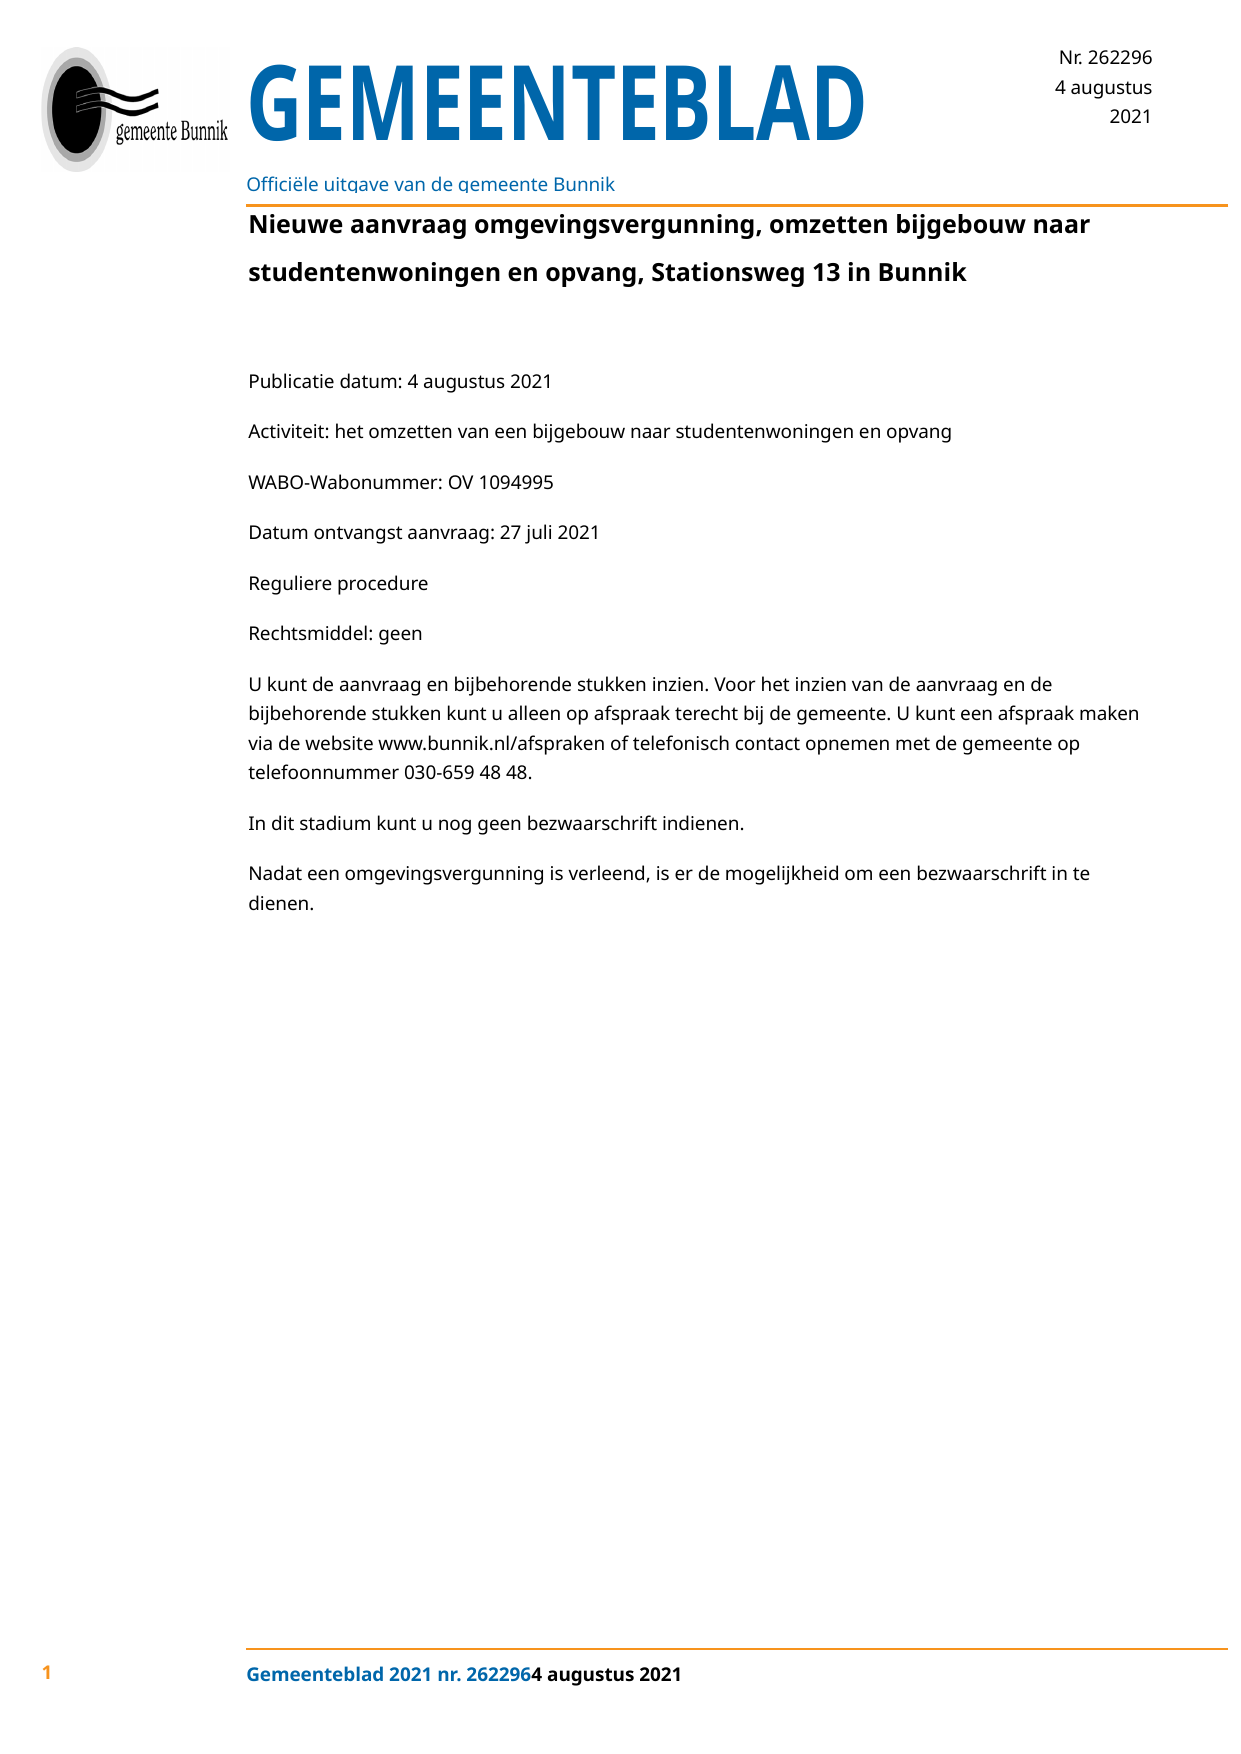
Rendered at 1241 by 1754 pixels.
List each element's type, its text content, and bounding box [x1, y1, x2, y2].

text WABO-Wabonummer: OV 1094995 [248, 469, 1152, 495]
text Publicatie datum: 4 augustus 2021 [248, 368, 1152, 394]
text U kunt de aanvraag en bijbehorende stukken inzien. Voor het inzien van de aanvraag en de bijbehorende stukken kunt u alleen op afspraak terecht bij de gemeente. U kunt een afspraak maken via de website www.bunnik.nl/afspraken of telefonisch contact opnemen met de gemeente op telefoonnummer 030-659 48 48. [248, 671, 1152, 785]
text In dit stadium kunt u nog geen bezwaarschrift indienen. [248, 810, 1152, 836]
text Nadat een omgevingsvergunning is verleend, is er de mogelijkheid om een bezwaarschrift in te dienen. [248, 860, 1152, 916]
picture [41, 47, 231, 172]
text Reguliere procedure [248, 570, 1152, 596]
text Rechtsmiddel: geen [248, 620, 1152, 646]
text Activiteit: het omzetten van een bijgebouw naar studentenwoningen en opvang [248, 419, 1152, 444]
text Nieuwe aanvraag omgevingsvergunning, omzetten bijgebouw naar studentenwoningen en opvang, Stationsweg 13 in Bunnik [248, 207, 1152, 288]
text Datum ontvangst aanvraag: 27 juli 2021 [248, 519, 1152, 545]
